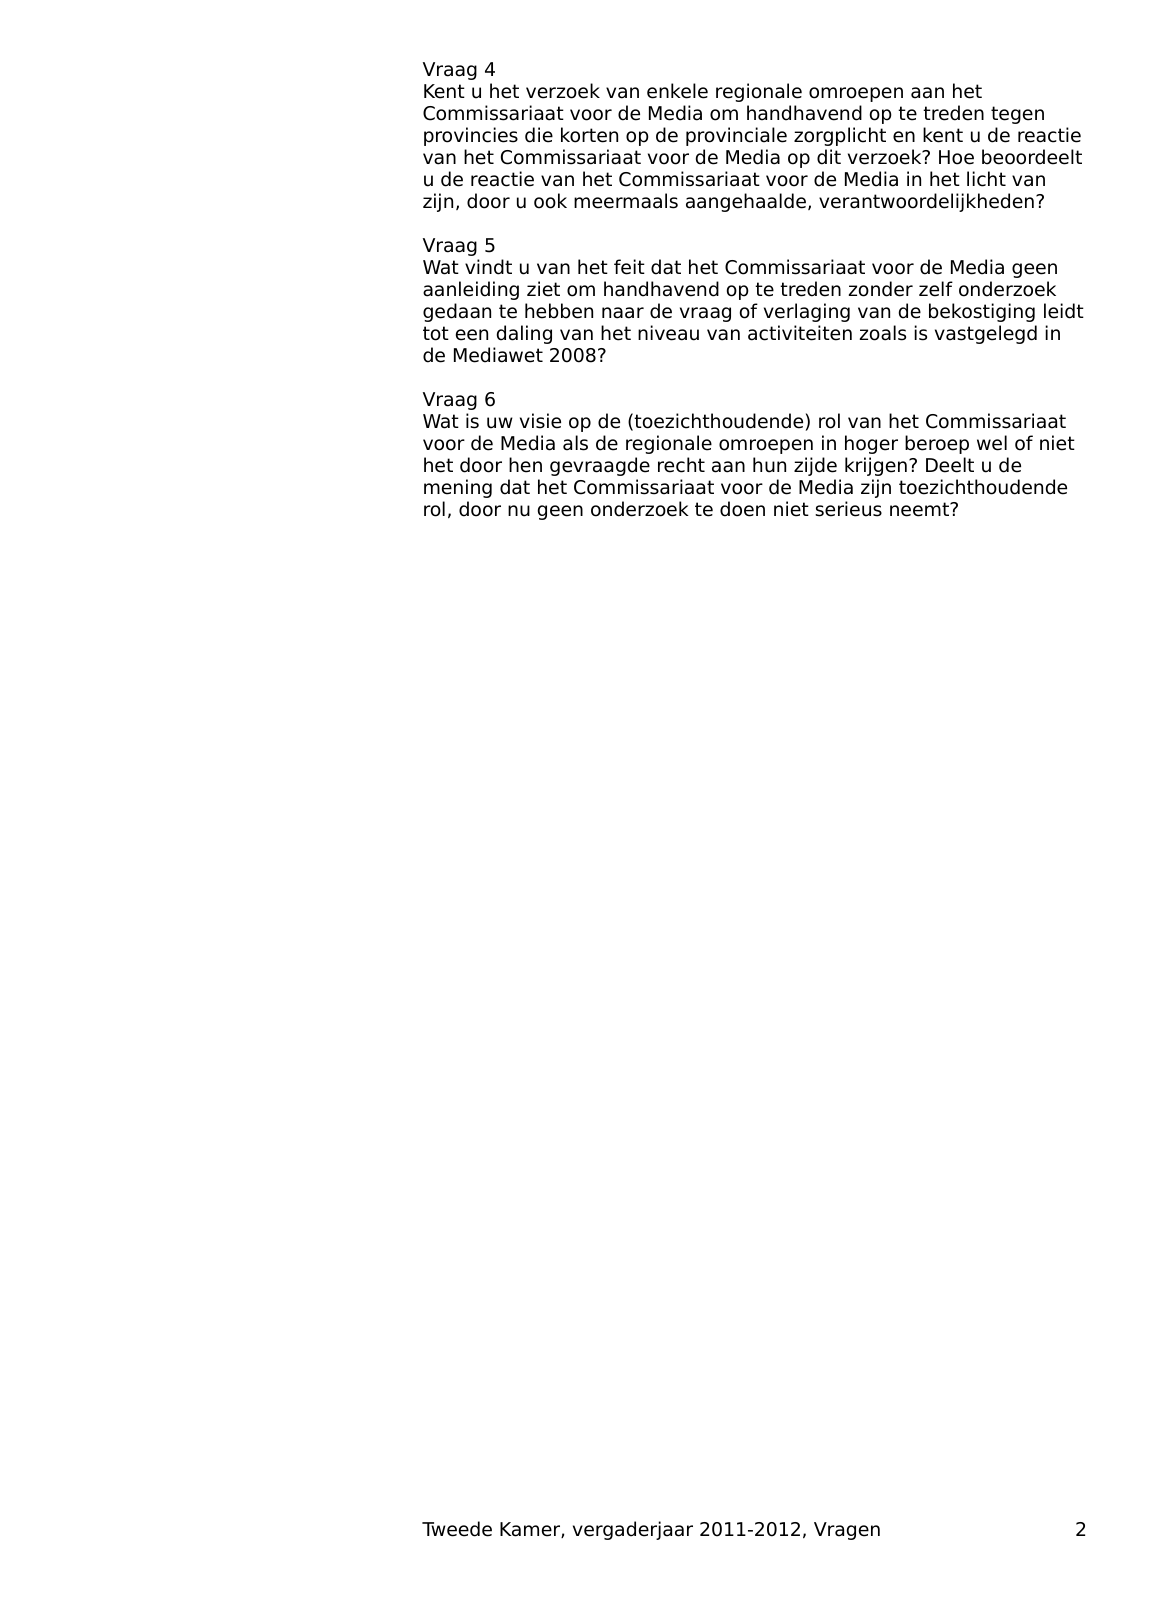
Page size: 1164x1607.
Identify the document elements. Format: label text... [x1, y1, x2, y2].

text Vraag 6 [422, 389, 1087, 411]
text Vraag 5 [422, 235, 1087, 257]
text Wat vindt u van het feit dat het Commissariaat voor de Media geen aanleiding ziet om handhavend op te treden zonder zelf onderzoek gedaan te hebben naar de vraag of verlaging van de bekostiging leidt tot een daling van het niveau van activiteiten zoals is vastgelegd in de Mediawet 2008? [422, 257, 1087, 367]
text Vraag 4 [422, 59, 1087, 81]
text Kent u het verzoek van enkele regionale omroepen aan het Commissariaat voor de Media om handhavend op te treden tegen provincies die korten op de provinciale zorgplicht en kent u de reactie van het Commissariaat voor de Media op dit verzoek? Hoe beoordeelt u de reactie van het Commissariaat voor de Media in het licht van zijn, door u ook meermaals aangehaalde, verantwoordelijkheden? [422, 81, 1087, 213]
text Wat is uw visie op de (toezichthoudende) rol van het Commissariaat voor de Media als de regionale omroepen in hoger beroep wel of niet het door hen gevraagde recht aan hun zijde krijgen? Deelt u de mening dat het Commissariaat voor de Media zijn toezichthoudende rol, door nu geen onderzoek te doen niet serieus neemt? [422, 411, 1087, 521]
